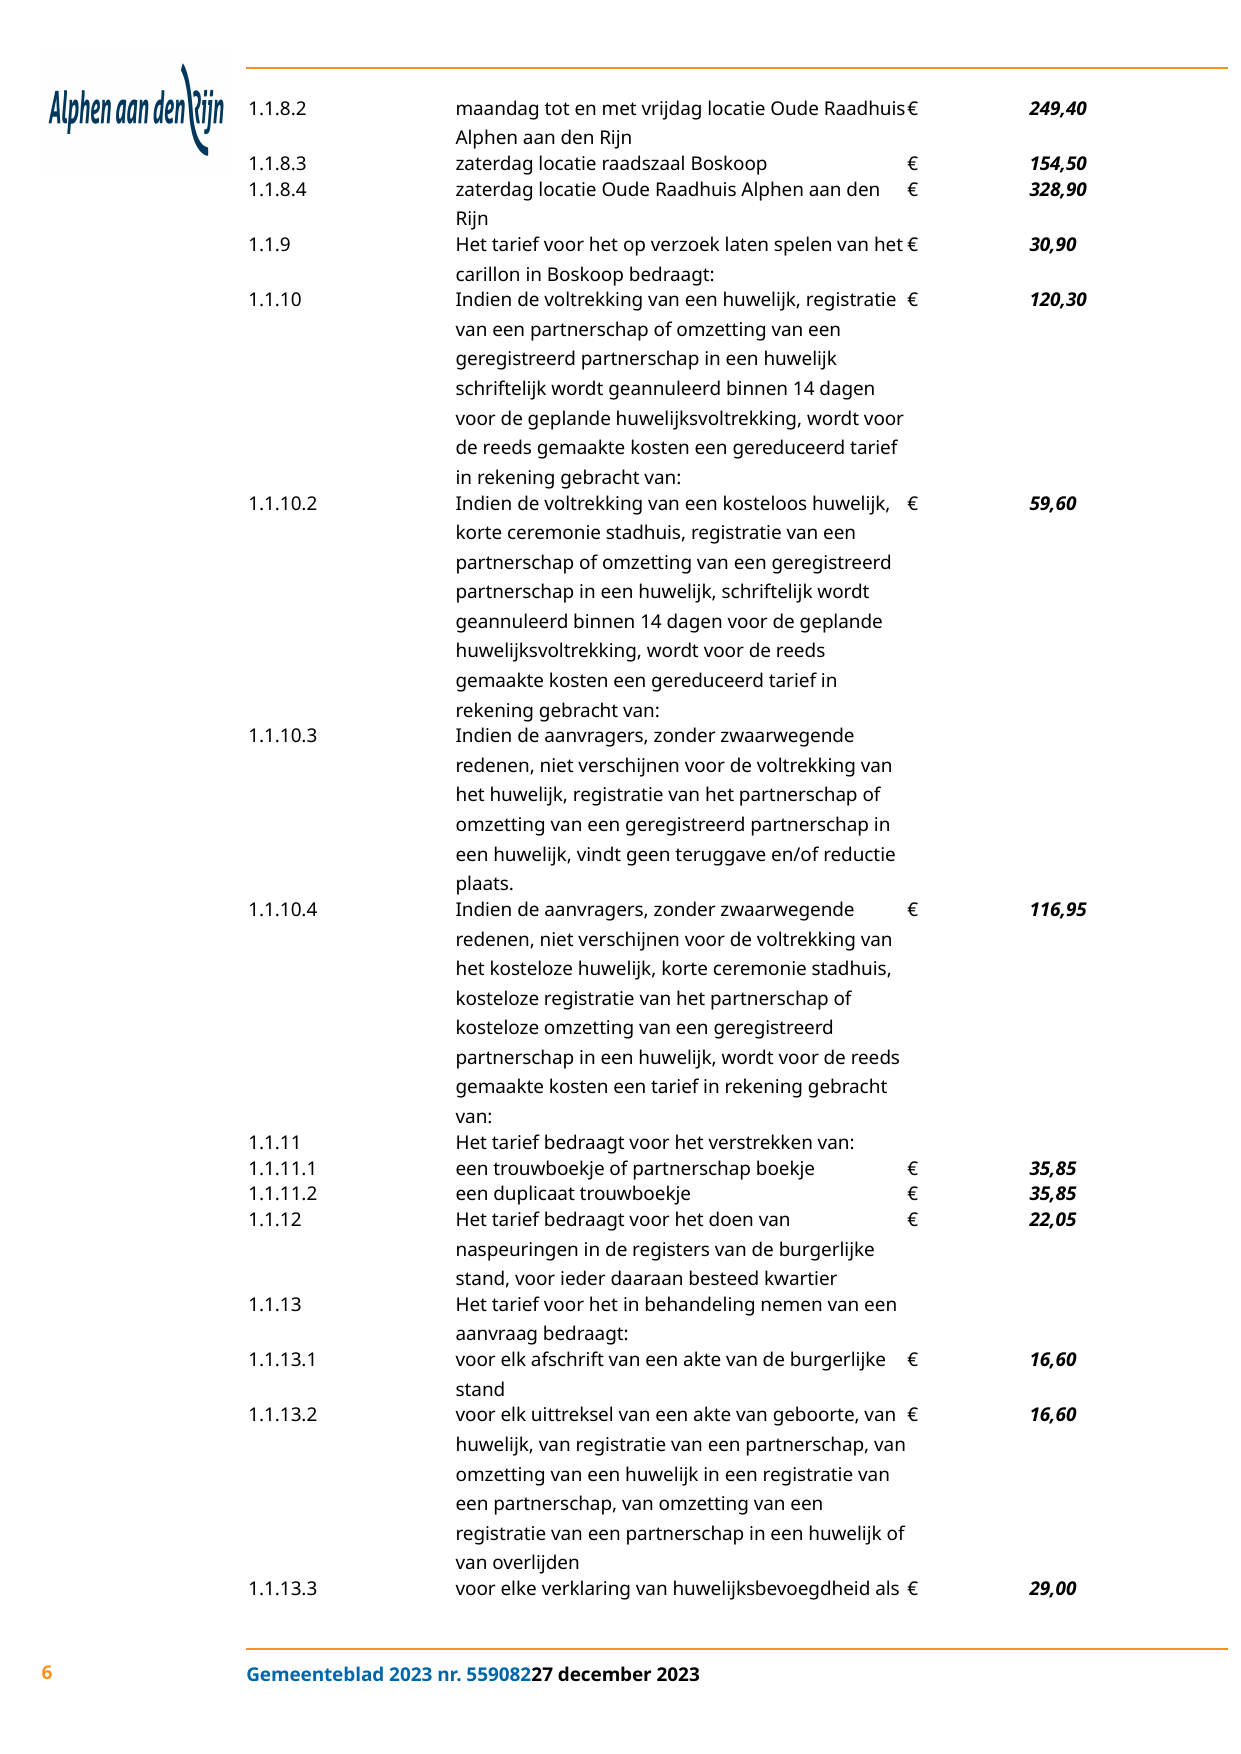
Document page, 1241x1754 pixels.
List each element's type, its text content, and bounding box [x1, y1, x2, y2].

table_cell 1.1.13.3 [248, 1575, 455, 1601]
table_cell € [907, 286, 1029, 490]
table_cell 116,95 [1029, 896, 1152, 1129]
table_cell 22,05 [1029, 1206, 1152, 1291]
table_cell 1.1.13.1 [248, 1346, 455, 1402]
table_cell 154,50 [1029, 150, 1152, 176]
table_cell 1.1.10 [248, 286, 455, 490]
table_cell Indien de voltrekking van een kosteloos huwelijk, korte ceremonie stadhuis, registratie van een partnerschap of omzetting van een geregistreerd partnerschap in een huwelijk, schriftelijk wordt geannuleerd binnen 14 dagen voor de geplande huwelijksvoltrekking, wordt voor de reeds gemaakte kosten een gereduceerd tarief in rekening gebracht van: [455, 490, 907, 722]
table_cell Indien de aanvragers, zonder zwaarwegende redenen, niet verschijnen voor de voltrekking van het kosteloze huwelijk, korte ceremonie stadhuis, kosteloze registratie van het partnerschap of kosteloze omzetting van een geregistreerd partnerschap in een huwelijk, wordt voor de reeds gemaakte kosten een tarief in rekening gebracht van: [455, 896, 907, 1129]
table_cell 1.1.9 [248, 231, 455, 286]
table_cell voor elke verklaring van huwelijksbevoegdheid als [455, 1575, 907, 1601]
table_cell € [907, 1402, 1029, 1575]
table_cell 1.1.13 [248, 1291, 455, 1346]
table_cell 1.1.13.2 [248, 1402, 455, 1575]
table_cell € [907, 95, 1029, 150]
table_cell 1.1.11 [248, 1129, 455, 1155]
table_cell zaterdag locatie raadszaal Boskoop [455, 150, 907, 176]
table_cell € [907, 490, 1029, 722]
table_cell 120,30 [1029, 286, 1152, 490]
table_cell € [907, 1206, 1029, 1291]
table_cell Het tarief voor het op verzoek laten spelen van het carillon in Boskoop bedraagt: [455, 231, 907, 286]
table_cell 1.1.10.4 [248, 896, 455, 1129]
picture [41, 47, 231, 172]
table_cell voor elk afschrift van een akte van de burgerlijke stand [455, 1346, 907, 1402]
table_cell 35,85 [1029, 1180, 1152, 1206]
table_cell 1.1.12 [248, 1206, 455, 1291]
table_cell 1.1.8.2 [248, 95, 455, 150]
table_cell € [907, 231, 1029, 286]
table_cell € [907, 1575, 1029, 1601]
table_cell [907, 1129, 1029, 1155]
table_cell 1.1.11.2 [248, 1180, 455, 1206]
table_cell € [907, 1346, 1029, 1402]
table_cell 1.1.10.3 [248, 723, 455, 896]
table_cell zaterdag locatie Oude Raadhuis Alphen aan den Rijn [455, 176, 907, 231]
table_cell 29,00 [1029, 1575, 1152, 1601]
table_cell maandag tot en met vrijdag locatie Oude Raadhuis Alphen aan den Rijn [455, 95, 907, 150]
table_cell [1029, 1129, 1152, 1155]
table_cell voor elk uittreksel van een akte van geboorte, van huwelijk, van registratie van een partnerschap, van omzetting van een huwelijk in een registratie van een partnerschap, van omzetting van een registratie van een partnerschap in een huwelijk of van overlijden [455, 1402, 907, 1575]
table_cell € [907, 150, 1029, 176]
table_cell Het tarief bedraagt voor het verstrekken van: [455, 1129, 907, 1155]
table_cell 35,85 [1029, 1155, 1152, 1180]
table_cell 30,90 [1029, 231, 1152, 286]
table_cell [1029, 723, 1152, 896]
table_cell 328,90 [1029, 176, 1152, 231]
table_cell Indien de voltrekking van een huwelijk, registratie van een partnerschap of omzetting van een geregistreerd partnerschap in een huwelijk schriftelijk wordt geannuleerd binnen 14 dagen voor de geplande huwelijksvoltrekking, wordt voor de reeds gemaakte kosten een gereduceerd tarief in rekening gebracht van: [455, 286, 907, 490]
table_cell 16,60 [1029, 1346, 1152, 1402]
table_cell 1.1.8.4 [248, 176, 455, 231]
table_cell 59,60 [1029, 490, 1152, 722]
table_cell 249,40 [1029, 95, 1152, 150]
table_cell een duplicaat trouwboekje [455, 1180, 907, 1206]
table_cell 1.1.10.2 [248, 490, 455, 722]
table_cell € [907, 1180, 1029, 1206]
table_cell Indien de aanvragers, zonder zwaarwegende redenen, niet verschijnen voor de voltrekking van het huwelijk, registratie van het partnerschap of omzetting van een geregistreerd partnerschap in een huwelijk, vindt geen teruggave en/of reductie plaats. [455, 723, 907, 896]
table_cell € [907, 1155, 1029, 1180]
table_cell € [907, 176, 1029, 231]
table_cell 1.1.8.3 [248, 150, 455, 176]
table_cell 16,60 [1029, 1402, 1152, 1575]
table_cell € [907, 896, 1029, 1129]
table_cell Het tarief bedraagt voor het doen van naspeuringen in de registers van de burgerlijke stand, voor ieder daaraan besteed kwartier [455, 1206, 907, 1291]
table_cell [907, 1291, 1029, 1346]
table_cell [1029, 1291, 1152, 1346]
table_cell een trouwboekje of partnerschap boekje [455, 1155, 907, 1180]
table_cell 1.1.11.1 [248, 1155, 455, 1180]
table_cell Het tarief voor het in behandeling nemen van een aanvraag bedraagt: [455, 1291, 907, 1346]
table_cell [907, 723, 1029, 896]
